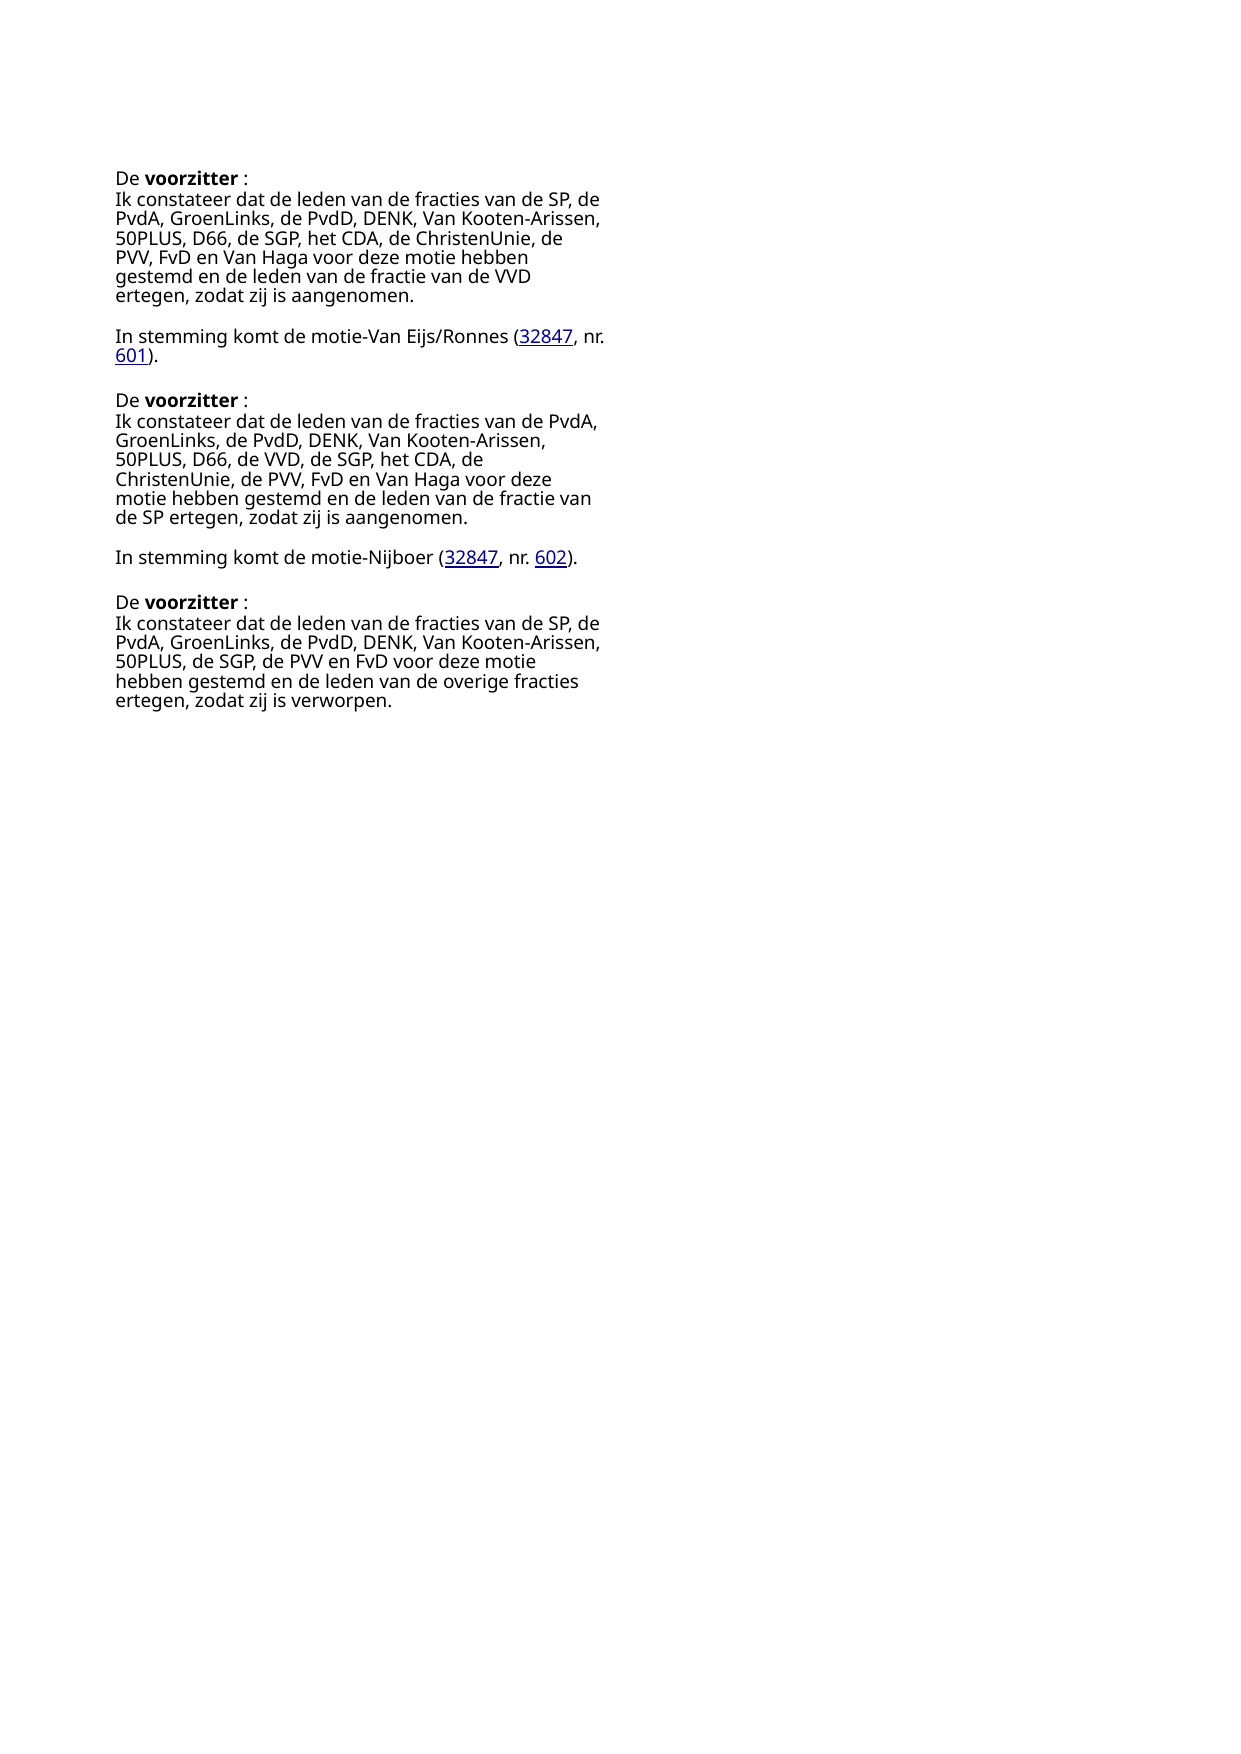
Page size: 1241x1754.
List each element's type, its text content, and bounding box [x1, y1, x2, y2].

text De voorzitter : [115, 589, 605, 615]
text Ik constateer dat de leden van de fracties van de SP, de PvdA, GroenLinks, de PvdD, DENK, Van Kooten-Arissen, 50PLUS, D66, de SGP, het CDA, de ChristenUnie, de PVV, FvD en Van Haga voor deze motie hebben gestemd en de leden van de fractie van de VVD ertegen, zodat zij is aangenomen. [115, 191, 605, 307]
text De voorzitter : [115, 387, 605, 413]
text In stemming komt de motie-Van Eijs/Ronnes (32847, nr. 601). [115, 328, 605, 366]
text Ik constateer dat de leden van de fracties van de PvdA, GroenLinks, de PvdD, DENK, Van Kooten-Arissen, 50PLUS, D66, de VVD, de SGP, het CDA, de ChristenUnie, de PVV, FvD en Van Haga voor deze motie hebben gestemd en de leden van de fractie van de SP ertegen, zodat zij is aangenomen. [115, 413, 605, 528]
text In stemming komt de motie-Nijboer (32847, nr. 602). [115, 549, 605, 568]
text De voorzitter : [115, 165, 605, 191]
text Ik constateer dat de leden van de fracties van de SP, de PvdA, GroenLinks, de PvdD, DENK, Van Kooten-Arissen, 50PLUS, de SGP, de PVV en FvD voor deze motie hebben gestemd en de leden van de overige fracties ertegen, zodat zij is verworpen. [115, 615, 605, 711]
